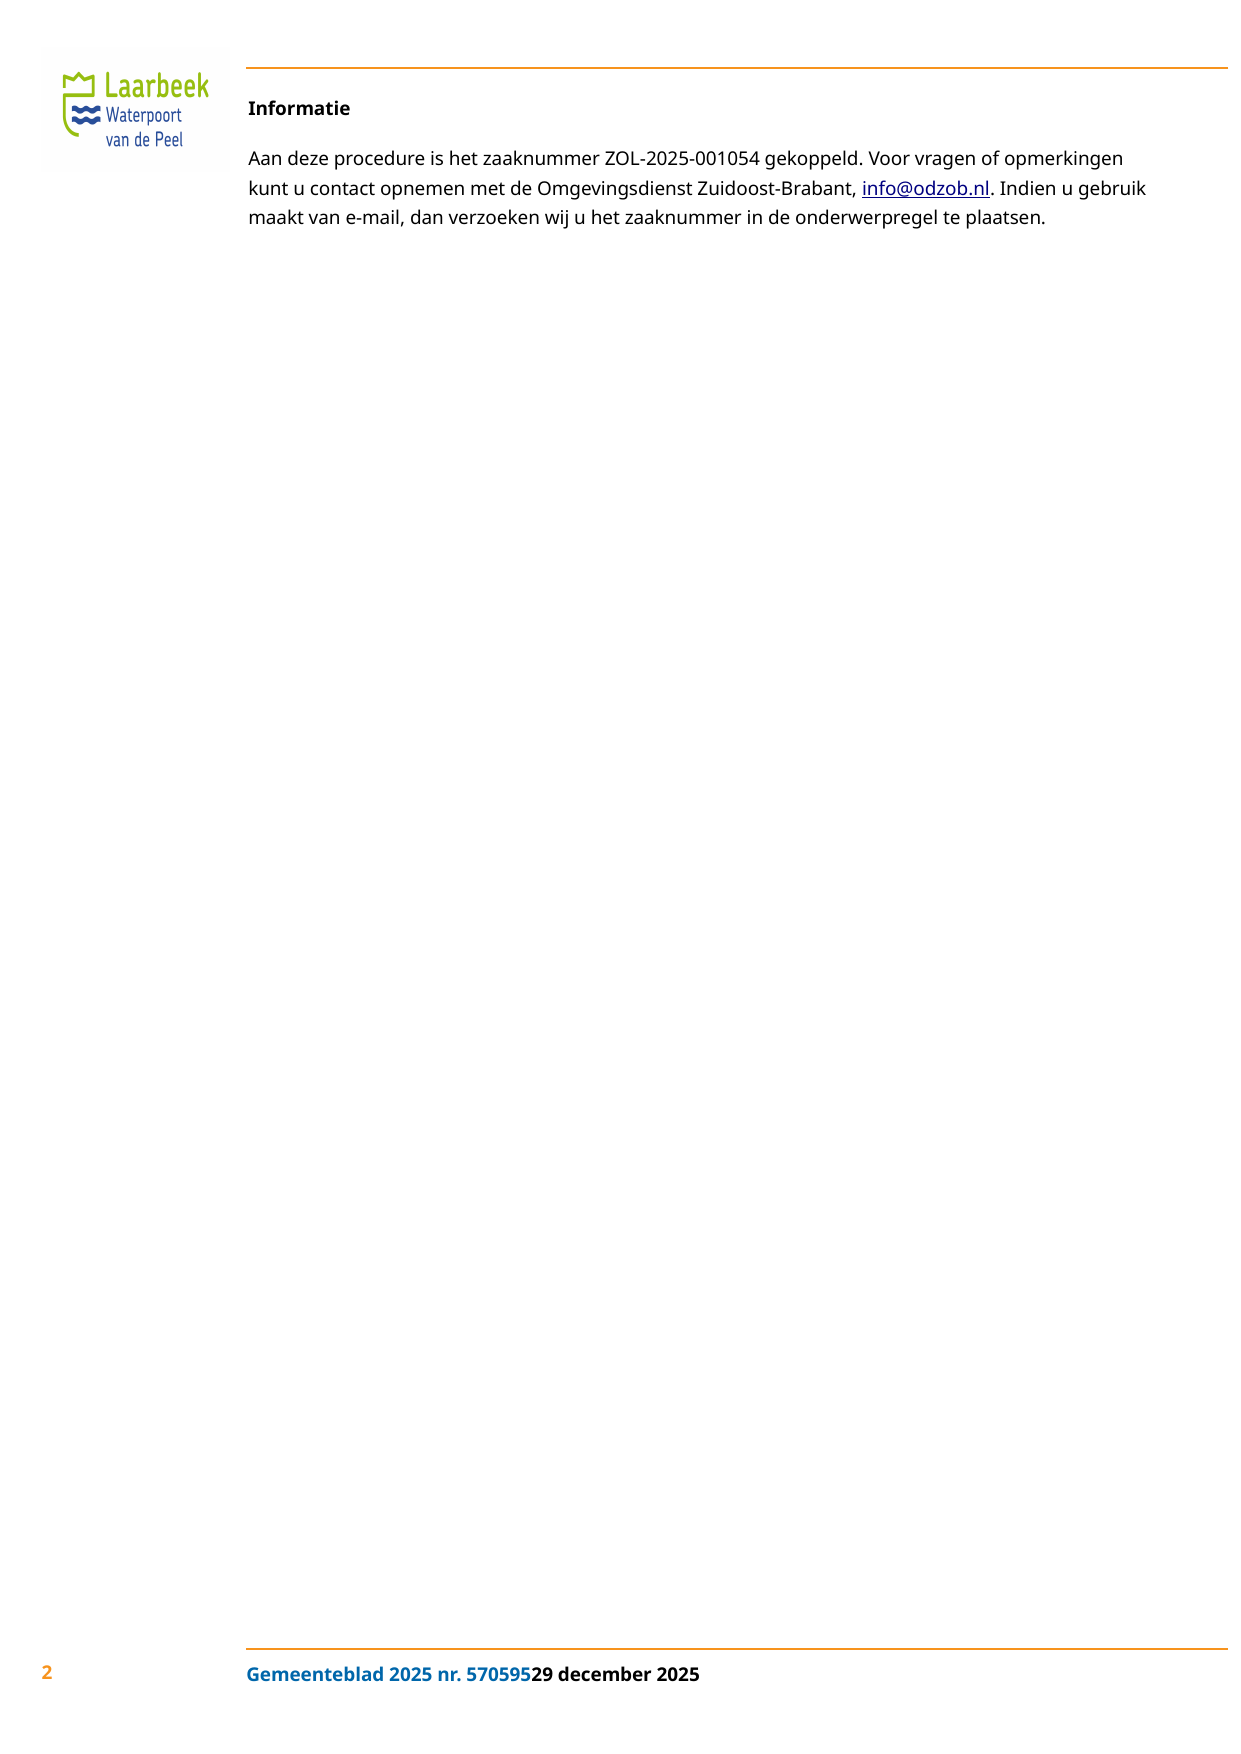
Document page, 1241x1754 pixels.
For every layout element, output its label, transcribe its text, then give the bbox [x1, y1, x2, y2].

text Aan deze procedure is het zaaknummer ZOL-2025-001054 gekoppeld. Voor vragen of opmerkingen kunt u contact opnemen met de Omgevingsdienst Zuidoost-Brabant, info@odzob.nl. Indien u gebruik maakt van e-mail, dan verzoeken wij u het zaaknummer in de onderwerpregel te plaatsen. [248, 145, 1152, 230]
picture [41, 47, 231, 172]
text Informatie [248, 95, 1152, 121]
